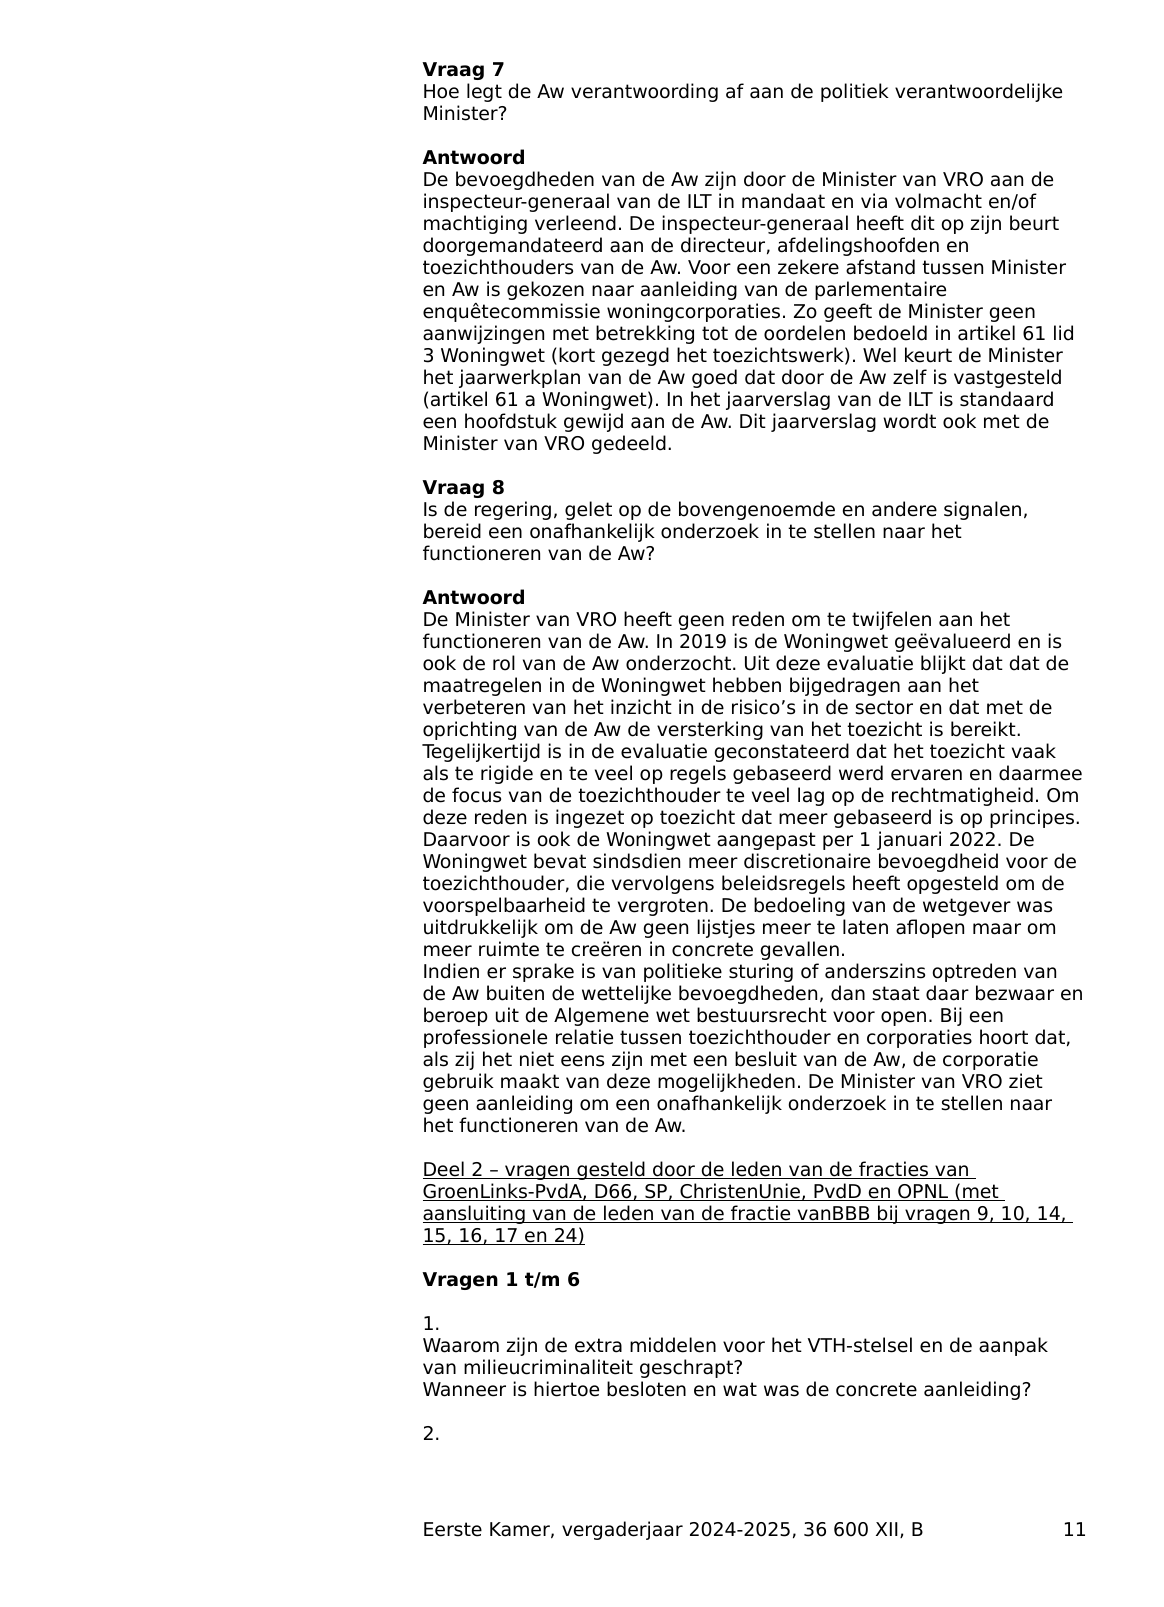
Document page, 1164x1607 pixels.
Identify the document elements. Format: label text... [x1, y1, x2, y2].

subtitle Deel 2 – vragen gesteld door de leden van de fracties van GroenLinks-PvdA, D66, SP, ChristenUnie, PvdD en OPNL (met aansluiting van de leden van de fractie vanBBB bij vragen 9, 10, 14, 15, 16, 17 en 24) [422, 1159, 1087, 1247]
text De bevoegdheden van de Aw zijn door de Minister van VRO aan de inspecteur-generaal van de ILT in mandaat en via volmacht en/of machtiging verleend. De inspecteur-generaal heeft dit op zijn beurt doorgemandateerd aan de directeur, afdelingshoofden en toezichthouders van de Aw. Voor een zekere afstand tussen Minister en Aw is gekozen naar aanleiding van de parlementaire enquêtecommissie woningcorporaties. Zo geeft de Minister geen aanwijzingen met betrekking tot de oordelen bedoeld in artikel 61 lid 3 Woningwet (kort gezegd het toezichtswerk). Wel keurt de Minister het jaarwerkplan van de Aw goed dat door de Aw zelf is vastgesteld (artikel 61 a Woningwet). In het jaarverslag van de ILT is standaard een hoofdstuk gewijd aan de Aw. Dit jaarverslag wordt ook met de Minister van VRO gedeeld. [422, 169, 1087, 455]
text Waarom zijn de extra middelen voor het VTH-stelsel en de aanpak van milieucriminaliteit geschrapt? [422, 1335, 1087, 1379]
text 1. [422, 1313, 1087, 1335]
text Hoe legt de Aw verantwoording af aan de politiek verantwoordelijke Minister? [422, 81, 1087, 125]
text Vragen 1 t/m 6 [422, 1269, 1087, 1291]
text Is de regering, gelet op de bovengenoemde en andere signalen, bereid een onafhankelijk onderzoek in te stellen naar het functioneren van de Aw? [422, 499, 1087, 565]
text Vraag 7 [422, 59, 1087, 81]
text De Minister van VRO heeft geen reden om te twijfelen aan het functioneren van de Aw. In 2019 is de Woningwet geëvalueerd en is ook de rol van de Aw onderzocht. Uit deze evaluatie blijkt dat dat de maatregelen in de Woningwet hebben bijgedragen aan het verbeteren van het inzicht in de risico’s in de sector en dat met de oprichting van de Aw de versterking van het toezicht is bereikt. [422, 609, 1087, 741]
text Antwoord [422, 147, 1087, 169]
text Vraag 8 [422, 477, 1087, 499]
text Indien er sprake is van politieke sturing of anderszins optreden van de Aw buiten de wettelijke bevoegdheden, dan staat daar bezwaar en beroep uit de Algemene wet bestuursrecht voor open. Bij een professionele relatie tussen toezichthouder en corporaties hoort dat, als zij het niet eens zijn met een besluit van de Aw, de corporatie gebruik maakt van deze mogelijkheden. De Minister van VRO ziet geen aanleiding om een onafhankelijk onderzoek in te stellen naar het functioneren van de Aw. [422, 961, 1087, 1137]
text Tegelijkertijd is in de evaluatie geconstateerd dat het toezicht vaak als te rigide en te veel op regels gebaseerd werd ervaren en daarmee de focus van de toezichthouder te veel lag op de rechtmatigheid. Om deze reden is ingezet op toezicht dat meer gebaseerd is op principes. Daarvoor is ook de Woningwet aangepast per 1 januari 2022. De Woningwet bevat sindsdien meer discretionaire bevoegdheid voor de toezichthouder, die vervolgens beleidsregels heeft opgesteld om de voorspelbaarheid te vergroten. De bedoeling van de wetgever was uitdrukkelijk om de Aw geen lijstjes meer te laten aflopen maar om meer ruimte te creëren in concrete gevallen. [422, 741, 1087, 961]
text 2. [422, 1423, 1087, 1445]
text Wanneer is hiertoe besloten en wat was de concrete aanleiding? [422, 1379, 1087, 1401]
text Antwoord [422, 587, 1087, 609]
